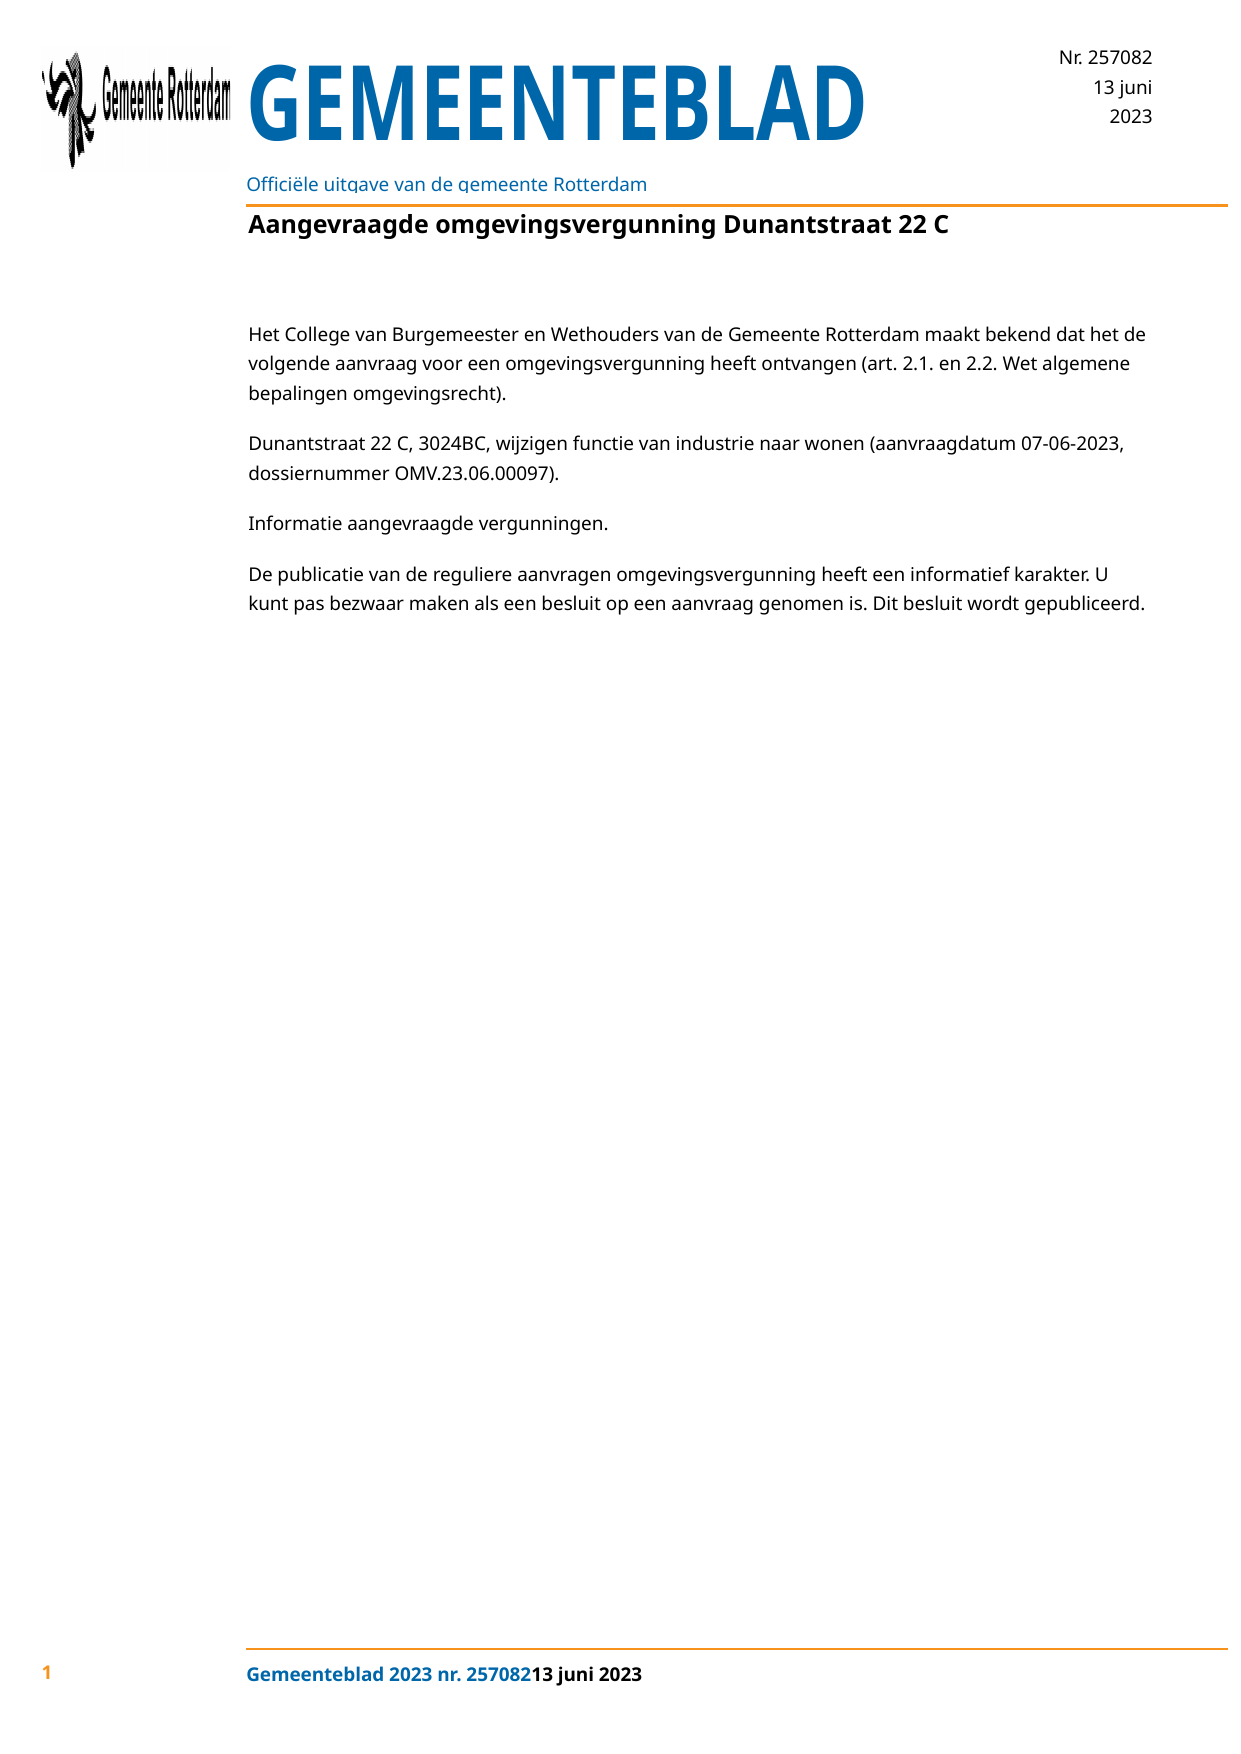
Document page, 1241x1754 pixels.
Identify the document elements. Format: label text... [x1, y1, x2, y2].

text Het College van Burgemeester en Wethouders van de Gemeente Rotterdam maakt bekend dat het de volgende aanvraag voor een omgevingsvergunning heeft ontvangen (art. 2.1. en 2.2. Wet algemene bepalingen omgevingsrecht). [248, 321, 1152, 406]
text De publicatie van de reguliere aanvragen omgevingsvergunning heeft een informatief karakter. U kunt pas bezwaar maken als een besluit op een aanvraag genomen is. Dit besluit wordt gepubliceerd. [248, 561, 1152, 616]
text Aangevraagde omgevingsvergunning Dunantstraat 22 C [248, 207, 1152, 241]
text Dunantstraat 22 C, 3024BC, wijzigen functie van industrie naar wonen (aanvraagdatum 07-06-2023, dossiernummer OMV.23.06.00097). [248, 430, 1152, 486]
text Informatie aangevraagde vergunningen. [248, 510, 1152, 536]
picture [41, 47, 231, 172]
